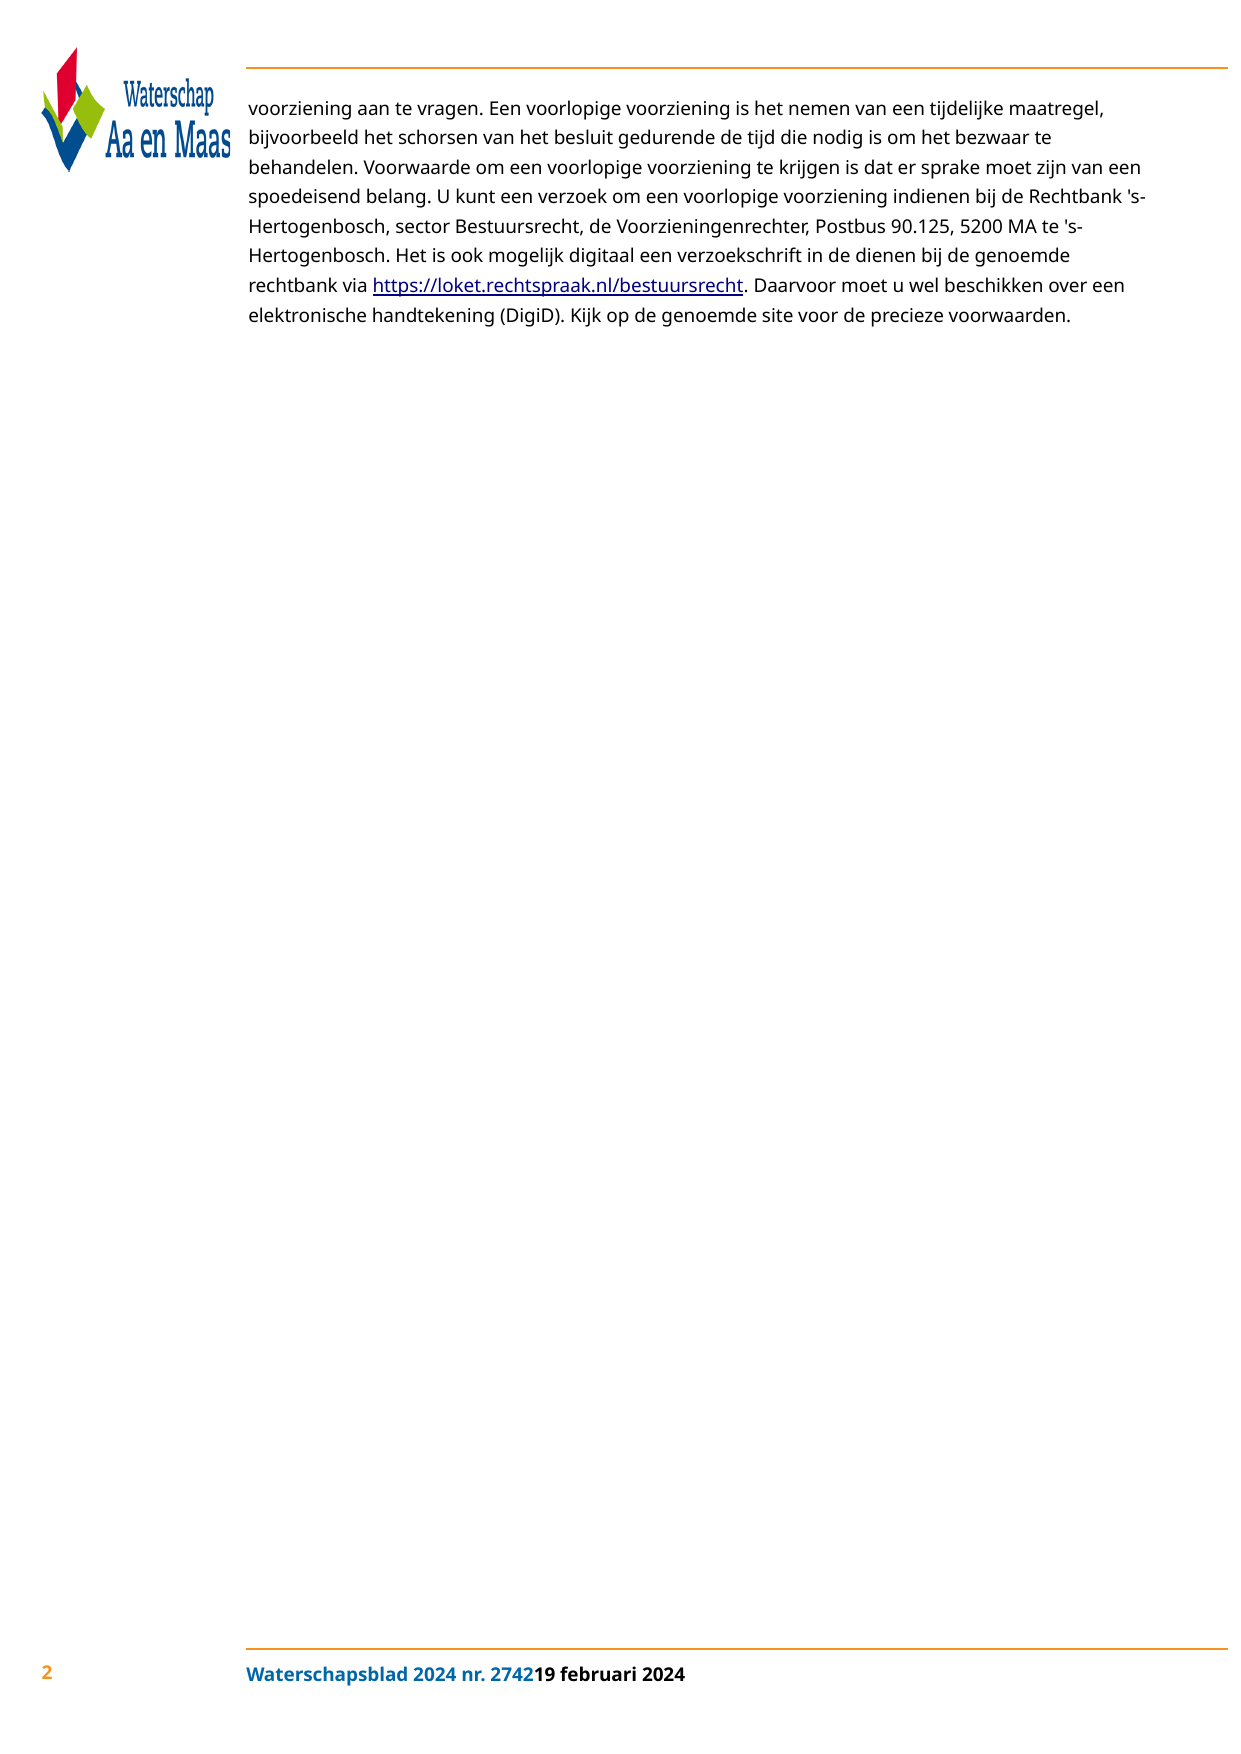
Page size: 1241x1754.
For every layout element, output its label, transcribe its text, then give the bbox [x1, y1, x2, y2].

text voorziening aan te vragen. Een voorlopige voorziening is het nemen van een tijdelijke maatregel, bijvoorbeeld het schorsen van het besluit gedurende de tijd die nodig is om het bezwaar te behandelen. Voorwaarde om een voorlopige voorziening te krijgen is dat er sprake moet zijn van een spoedeisend belang. U kunt een verzoek om een voorlopige voorziening indienen bij de Rechtbank 's-Hertogenbosch, sector Bestuursrecht, de Voorzieningenrechter, Postbus 90.125, 5200 MA te 's-Hertogenbosch. Het is ook mogelijk digitaal een verzoekschrift in de dienen bij de genoemde rechtbank via https://loket.rechtspraak.nl/bestuursrecht. Daarvoor moet u wel beschikken over een elektronische handtekening (DigiD). Kijk op de genoemde site voor de precieze voorwaarden. [248, 95, 1152, 328]
picture [41, 47, 231, 172]
